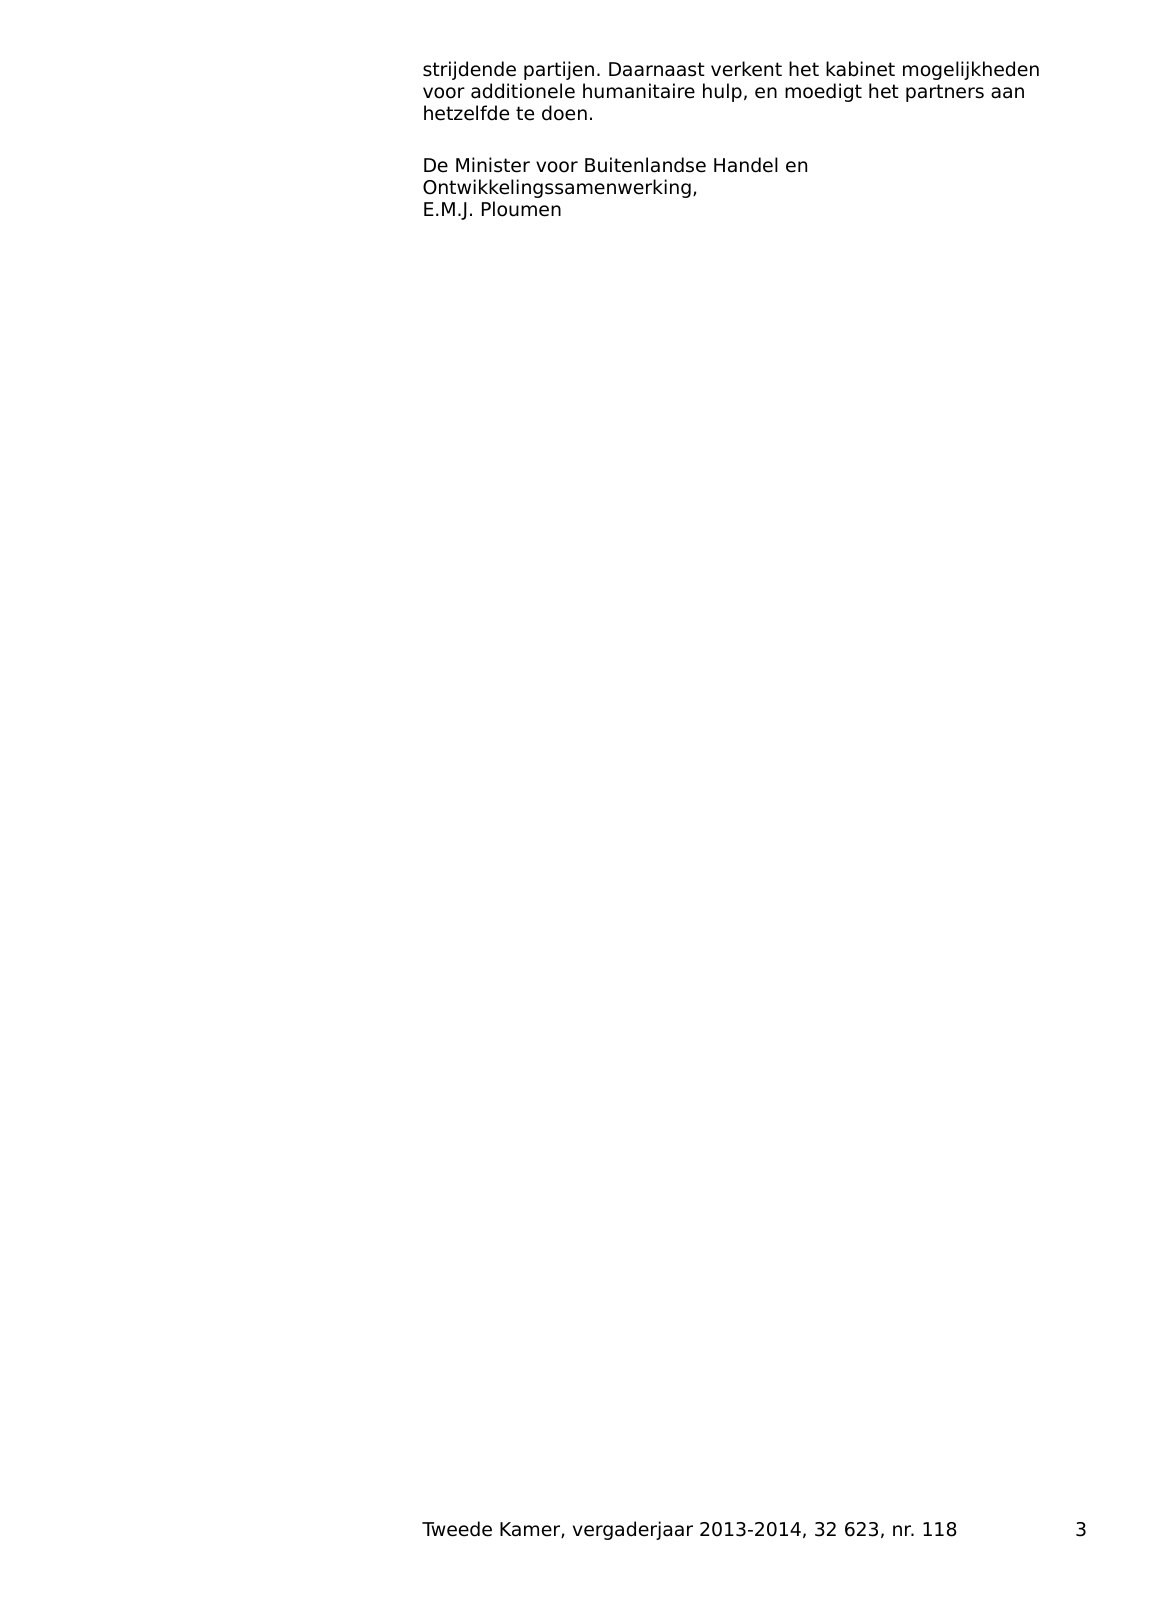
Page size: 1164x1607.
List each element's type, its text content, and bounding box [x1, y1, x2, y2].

text De Minister voor Buitenlandse Handel en Ontwikkelingssamenwerking, E.M.J. Ploumen [422, 155, 1087, 221]
text strijdende partijen. Daarnaast verkent het kabinet mogelijkheden voor additionele humanitaire hulp, en moedigt het partners aan hetzelfde te doen. [422, 59, 1087, 125]
